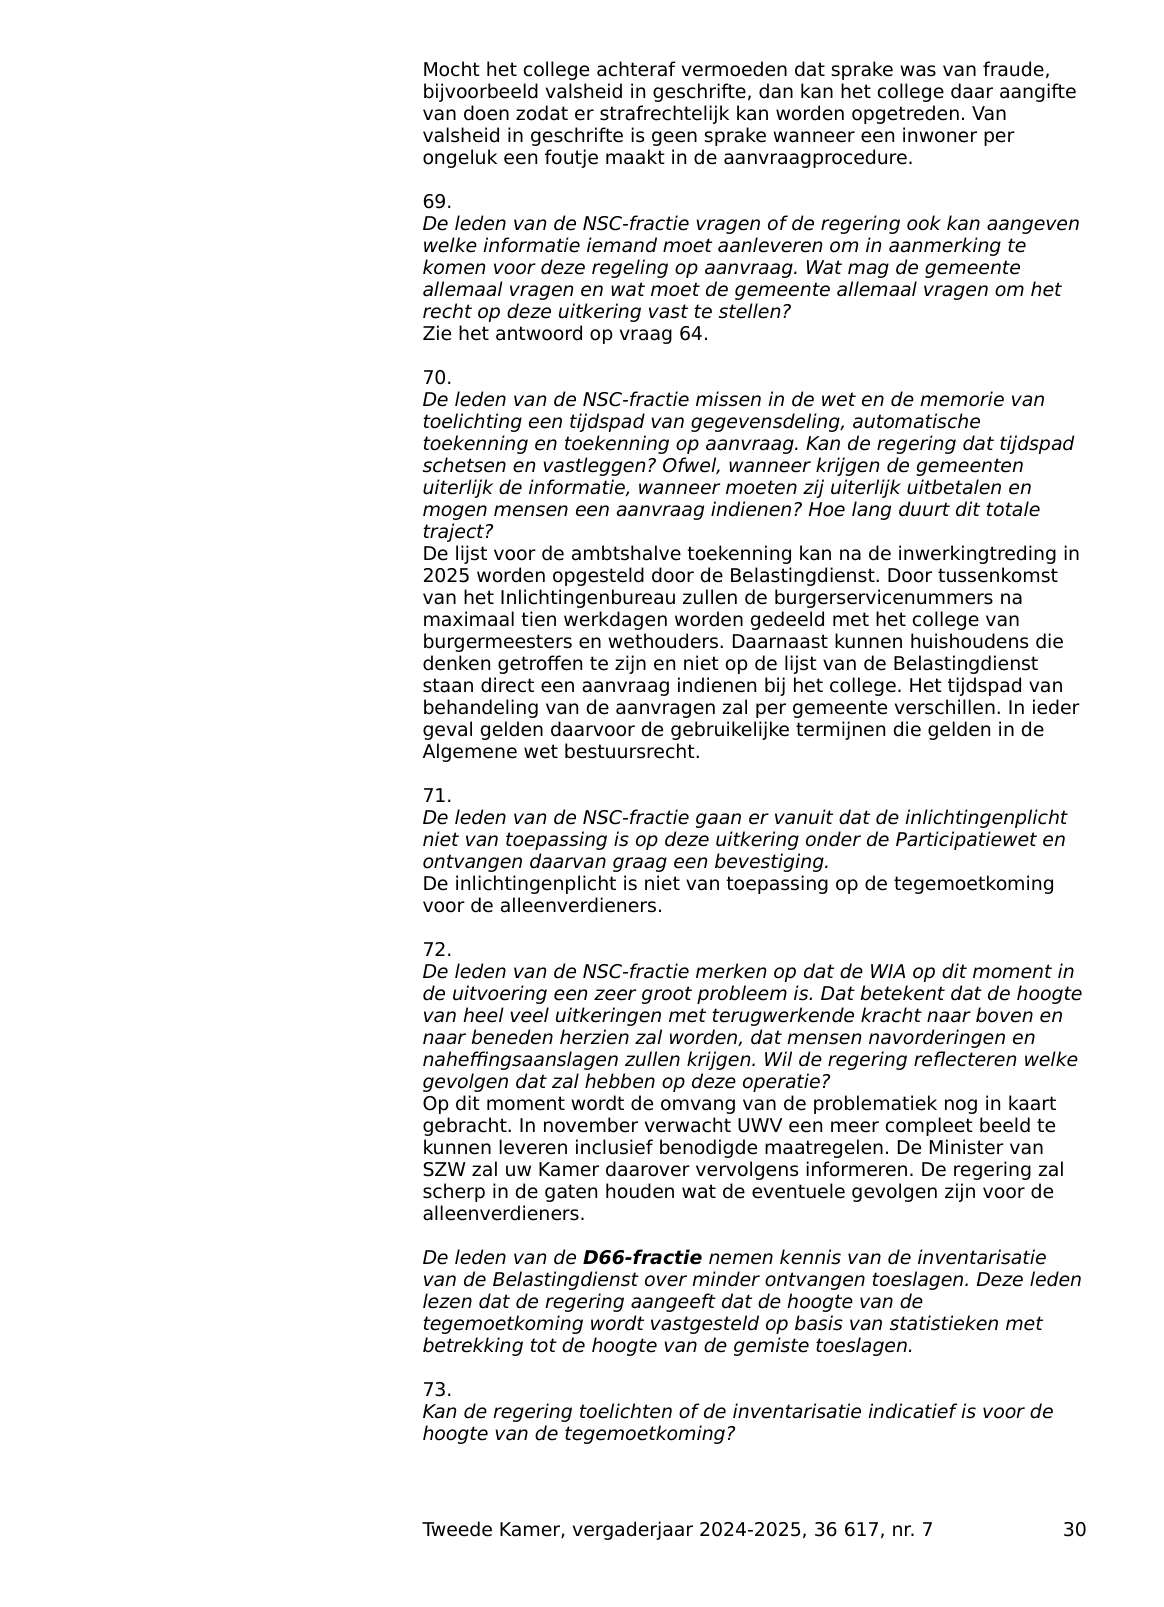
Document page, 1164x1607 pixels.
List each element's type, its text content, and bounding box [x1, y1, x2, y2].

text Kan de regering toelichten of de inventarisatie indicatief is voor de hoogte van de tegemoetkoming? [422, 1401, 1087, 1445]
text De leden van de NSC-fractie merken op dat de WIA op dit moment in de uitvoering een zeer groot probleem is. Dat betekent dat de hoogte van heel veel uitkeringen met terugwerkende kracht naar boven en naar beneden herzien zal worden, dat mensen navorderingen en naheffingsaanslagen zullen krijgen. Wil de regering reflecteren welke gevolgen dat zal hebben op deze operatie? [422, 961, 1087, 1093]
text De leden van de NSC-fractie gaan er vanuit dat de inlichtingenplicht niet van toepassing is op deze uitkering onder de Participatiewet en ontvangen daarvan graag een bevestiging. [422, 807, 1087, 873]
text 71. [422, 785, 1087, 807]
text De inlichtingenplicht is niet van toepassing op de tegemoetkoming voor de alleenverdieners. [422, 873, 1087, 917]
text 70. [422, 367, 1087, 389]
text Zie het antwoord op vraag 64. [422, 323, 1087, 345]
text 69. [422, 191, 1087, 213]
text De leden van de NSC-fractie missen in de wet en de memorie van toelichting een tijdspad van gegevensdeling, automatische toekenning en toekenning op aanvraag. Kan de regering dat tijdspad schetsen en vastleggen? Ofwel, wanneer krijgen de gemeenten uiterlijk de informatie, wanneer moeten zij uiterlijk uitbetalen en mogen mensen een aanvraag indienen? Hoe lang duurt dit totale traject? [422, 389, 1087, 543]
text Mocht het college achteraf vermoeden dat sprake was van fraude, bijvoorbeeld valsheid in geschrifte, dan kan het college daar aangifte van doen zodat er strafrechtelijk kan worden opgetreden. Van valsheid in geschrifte is geen sprake wanneer een inwoner per ongeluk een foutje maakt in de aanvraagprocedure. [422, 59, 1087, 169]
text De leden van de D66-fractie nemen kennis van de inventarisatie van de Belastingdienst over minder ontvangen toeslagen. Deze leden lezen dat de regering aangeeft dat de hoogte van de tegemoetkoming wordt vastgesteld op basis van statistieken met betrekking tot de hoogte van de gemiste toeslagen. [422, 1247, 1087, 1357]
text De lijst voor de ambtshalve toekenning kan na de inwerkingtreding in 2025 worden opgesteld door de Belastingdienst. Door tussenkomst van het Inlichtingenbureau zullen de burgerservicenummers na maximaal tien werkdagen worden gedeeld met het college van burgermeesters en wethouders. Daarnaast kunnen huishoudens die denken getroffen te zijn en niet op de lijst van de Belastingdienst staan direct een aanvraag indienen bij het college. Het tijdspad van behandeling van de aanvragen zal per gemeente verschillen. In ieder geval gelden daarvoor de gebruikelijke termijnen die gelden in de Algemene wet bestuursrecht. [422, 543, 1087, 763]
text 73. [422, 1379, 1087, 1401]
text 72. [422, 939, 1087, 961]
text Op dit moment wordt de omvang van de problematiek nog in kaart gebracht. In november verwacht UWV een meer compleet beeld te kunnen leveren inclusief benodigde maatregelen. De Minister van SZW zal uw Kamer daarover vervolgens informeren. De regering zal scherp in de gaten houden wat de eventuele gevolgen zijn voor de alleenverdieners. [422, 1093, 1087, 1225]
text De leden van de NSC-fractie vragen of de regering ook kan aangeven welke informatie iemand moet aanleveren om in aanmerking te komen voor deze regeling op aanvraag. Wat mag de gemeente allemaal vragen en wat moet de gemeente allemaal vragen om het recht op deze uitkering vast te stellen? [422, 213, 1087, 323]
